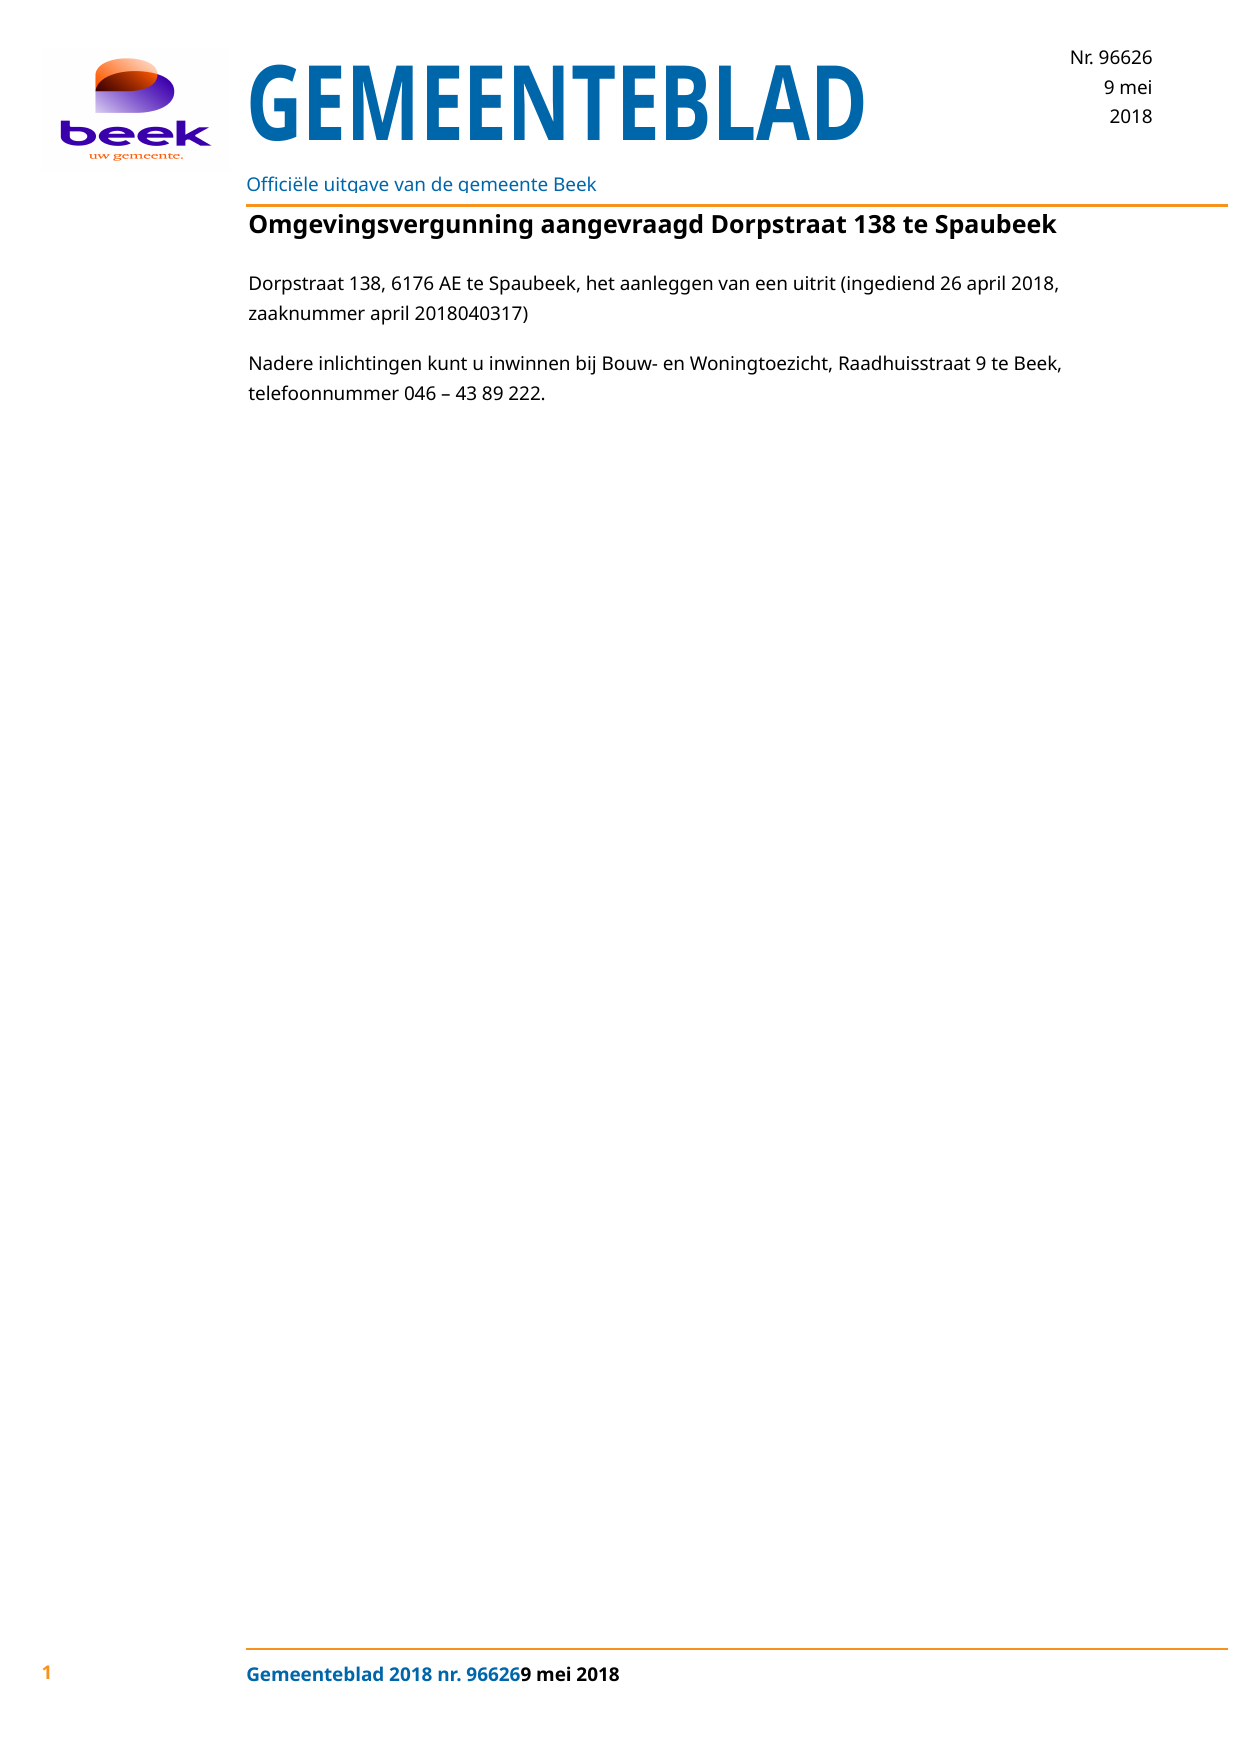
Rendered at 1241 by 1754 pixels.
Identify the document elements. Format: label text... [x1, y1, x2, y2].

text Omgevingsvergunning aangevraagd Dorpstraat 138 te Spaubeek [248, 207, 1152, 241]
text Dorpstraat 138, 6176 AE te Spaubeek, het aanleggen van een uitrit (ingediend 26 april 2018, zaaknummer april 2018040317) [248, 270, 1152, 326]
picture [41, 47, 231, 172]
text Nadere inlichtingen kunt u inwinnen bij Bouw- en Woningtoezicht, Raadhuisstraat 9 te Beek, telefoonnummer 046 – 43 89 222. [248, 350, 1152, 406]
